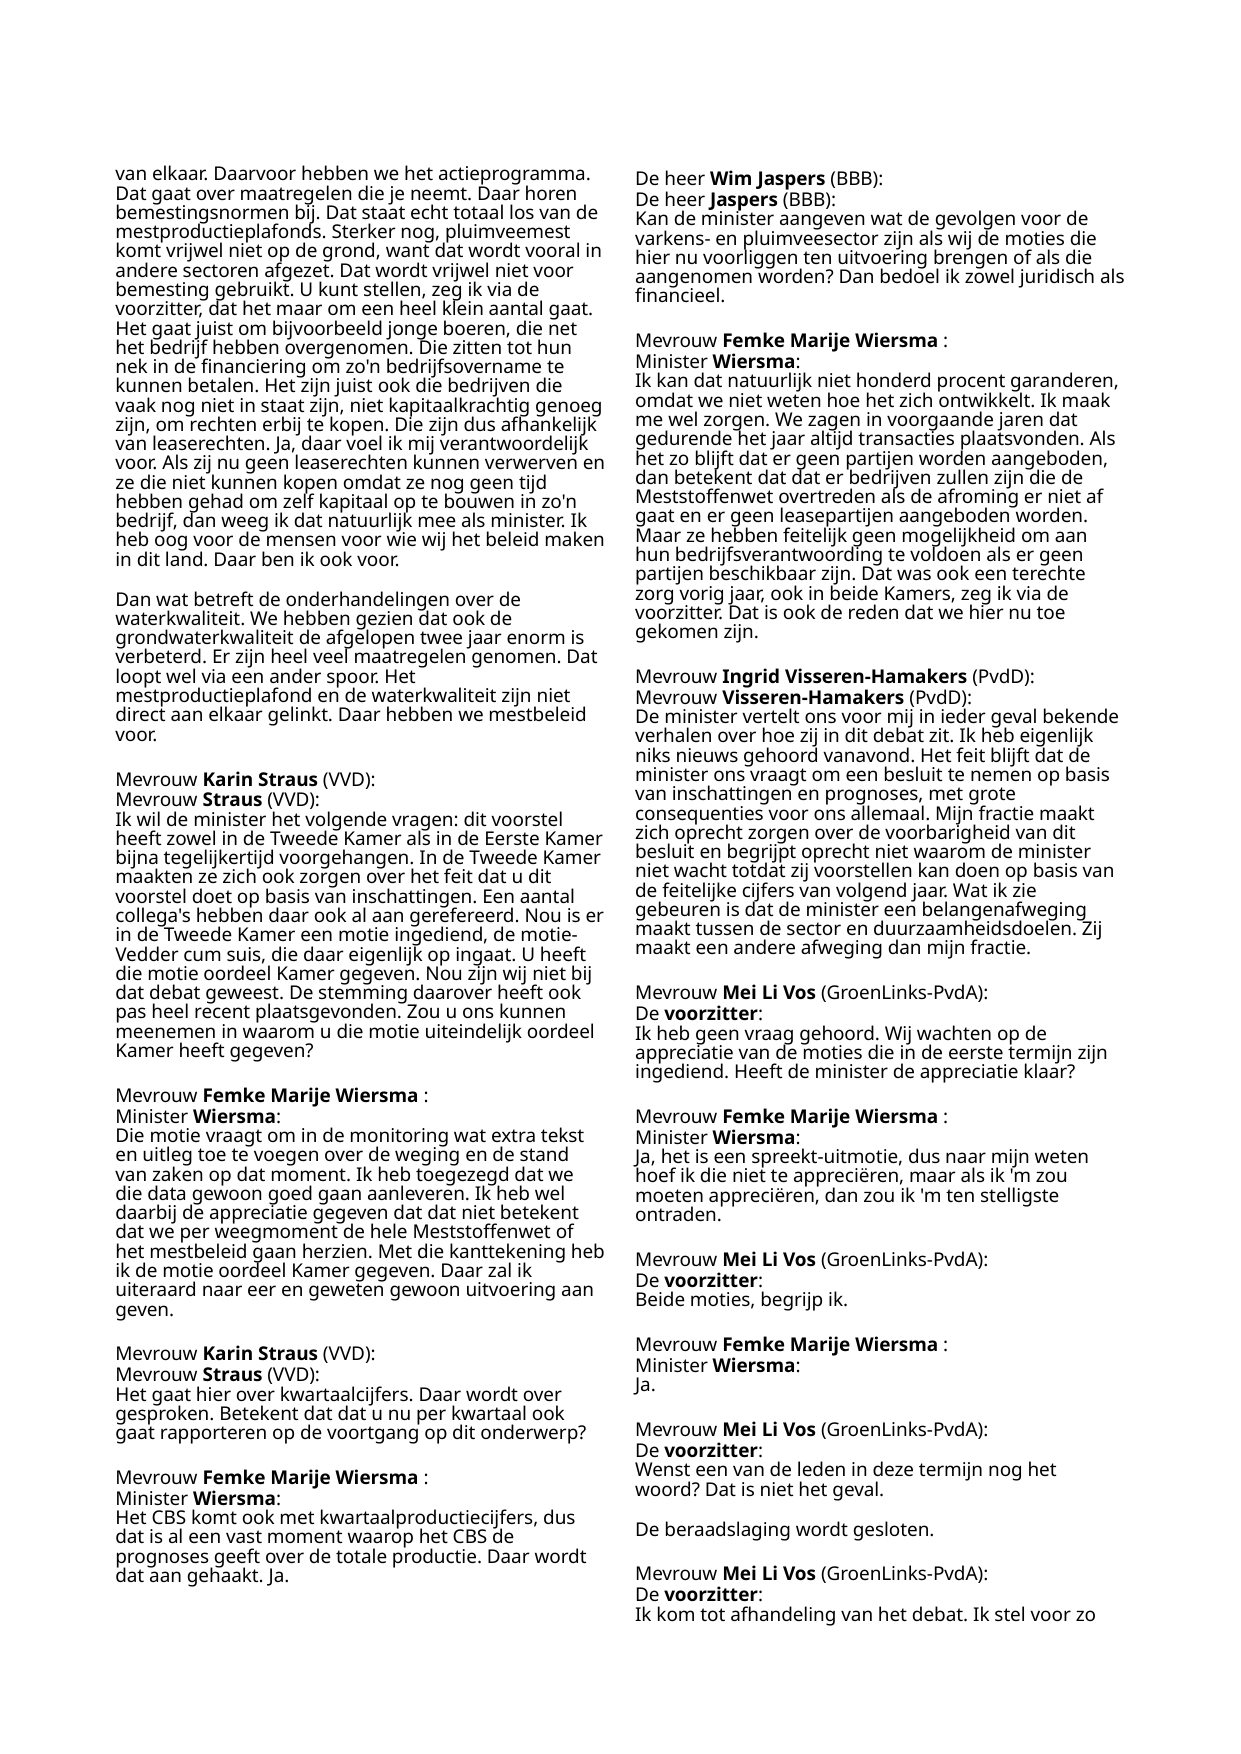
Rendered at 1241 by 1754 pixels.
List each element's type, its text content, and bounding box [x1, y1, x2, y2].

text Mevrouw Ingrid Visseren-Hamakers (PvdD): [635, 663, 1125, 689]
text Mevrouw Mei Li Vos (GroenLinks-PvdA): [635, 1246, 1125, 1272]
text Mevrouw Straus (VVD): [115, 791, 605, 811]
text Minister Wiersma: [115, 1490, 605, 1509]
text Ja. [635, 1376, 1125, 1395]
text Ja, het is een spreekt-uitmotie, dus naar mijn weten hoef ik die niet te appreciëren, maar als ik 'm zou moeten appreciëren, dan zou ik 'm ten stelligste ontraden. [635, 1148, 1125, 1225]
text Mevrouw Visseren-Hamakers (PvdD): [635, 689, 1125, 708]
text De minister vertelt ons voor mij in ieder geval bekende verhalen over hoe zij in dit debat zit. Ik heb eigenlijk niks nieuws gehoord vanavond. Het feit blijft dat de minister ons vraagt om een besluit te nemen op basis van inschattingen en prognoses, met grote consequenties voor ons allemaal. Mijn fractie maakt zich oprecht zorgen over de voorbarigheid van dit besluit en begrijpt oprecht niet waarom de minister niet wacht totdat zij voorstellen kan doen op basis van de feitelijke cijfers van volgend jaar. Wat ik zie gebeuren is dat de minister een belangenafweging maakt tussen de sector en duurzaamheidsdoelen. Zij maakt een andere afweging dan mijn fractie. [635, 708, 1125, 959]
text De voorzitter: [635, 1586, 1125, 1606]
text Mevrouw Femke Marije Wiersma : [635, 1103, 1125, 1129]
text Ik kom tot afhandeling van het debat. Ik stel voor zo [635, 1606, 1125, 1625]
text De beraadslaging wordt gesloten. [635, 1521, 1125, 1540]
text Dan wat betreft de onderhandelingen over de waterkwaliteit. We hebben gezien dat ook de grondwaterkwaliteit de afgelopen twee jaar enorm is verbeterd. Er zijn heel veel maatregelen genomen. Dat loopt wel via een ander spoor. Het mestproductieplafond en de waterkwaliteit zijn niet direct aan elkaar gelinkt. Daar hebben we mestbeleid voor. [115, 591, 605, 745]
text Het CBS komt ook met kwartaalproductiecijfers, dus dat is al een vast moment waarop het CBS de prognoses geeft over de totale productie. Daar wordt dat aan gehaakt. Ja. [115, 1509, 605, 1586]
text Ik wil de minister het volgende vragen: dit voorstel heeft zowel in de Tweede Kamer als in de Eerste Kamer bijna tegelijkertijd voorgehangen. In de Tweede Kamer maakten ze zich ook zorgen over het feit dat u dit voorstel doet op basis van inschattingen. Een aantal collega's hebben daar ook al aan gerefereerd. Nou is er in de Tweede Kamer een motie ingediend, de motie-Vedder cum suis, die daar eigenlijk op ingaat. U heeft die motie oordeel Kamer gegeven. Nou zijn wij niet bij dat debat geweest. De stemming daarover heeft ook pas heel recent plaatsgevonden. Zou u ons kunnen meenemen in waarom u die motie uiteindelijk oordeel Kamer heeft gegeven? [115, 811, 605, 1061]
text De voorzitter: [635, 1272, 1125, 1291]
text van elkaar. Daarvoor hebben we het actieprogramma. Dat gaat over maatregelen die je neemt. Daar horen bemestingsnormen bij. Dat staat echt totaal los van de mestproductieplafonds. Sterker nog, pluimveemest komt vrijwel niet op de grond, want dat wordt vooral in andere sectoren afgezet. Dat wordt vrijwel niet voor bemesting gebruikt. U kunt stellen, zeg ik via de voorzitter, dat het maar om een heel klein aantal gaat. Het gaat juist om bijvoorbeeld jonge boeren, die net het bedrijf hebben overgenomen. Die zitten tot hun nek in de financiering om zo'n bedrijfsovername te kunnen betalen. Het zijn juist ook die bedrijven die vaak nog niet in staat zijn, niet kapitaalkrachtig genoeg zijn, om rechten erbij te kopen. Die zijn dus afhankelijk van leaserechten. Ja, daar voel ik mij verantwoordelijk voor. Als zij nu geen leaserechten kunnen verwerven en ze die niet kunnen kopen omdat ze nog geen tijd hebben gehad om zelf kapitaal op te bouwen in zo'n bedrijf, dan weeg ik dat natuurlijk mee als minister. Ik heb oog voor de mensen voor wie wij het beleid maken in dit land. Daar ben ik ook voor. [115, 165, 605, 570]
text Minister Wiersma: [635, 353, 1125, 372]
text De voorzitter: [635, 1005, 1125, 1024]
text Wenst een van de leden in deze termijn nog het woord? Dat is niet het geval. [635, 1461, 1125, 1500]
text Mevrouw Femke Marije Wiersma : [635, 327, 1125, 353]
text Mevrouw Mei Li Vos (GroenLinks-PvdA): [635, 1561, 1125, 1586]
text Mevrouw Femke Marije Wiersma : [635, 1331, 1125, 1357]
text Ik heb geen vraag gehoord. Wij wachten op de appreciatie van de moties die in de eerste termijn zijn ingediend. Heeft de minister de appreciatie klaar? [635, 1024, 1125, 1082]
text Mevrouw Femke Marije Wiersma : [115, 1464, 605, 1490]
text De voorzitter: [635, 1442, 1125, 1461]
text Minister Wiersma: [635, 1129, 1125, 1148]
text Ik kan dat natuurlijk niet honderd procent garanderen, omdat we niet weten hoe het zich ontwikkelt. Ik maak me wel zorgen. We zagen in voorgaande jaren dat gedurende het jaar altijd transacties plaatsvonden. Als het zo blijft dat er geen partijen worden aangeboden, dan betekent dat dat er bedrijven zullen zijn die de Meststoffenwet overtreden als de afroming er niet af gaat en er geen leasepartijen aangeboden worden. Maar ze hebben feitelijk geen mogelijkheid om aan hun bedrijfsverantwoording te voldoen als er geen partijen beschikbaar zijn. Dat was ook een terechte zorg vorig jaar, ook in beide Kamers, zeg ik via de voorzitter. Dat is ook de reden dat we hier nu toe gekomen zijn. [635, 372, 1125, 642]
text Beide moties, begrijp ik. [635, 1291, 1125, 1310]
text Mevrouw Femke Marije Wiersma : [115, 1082, 605, 1108]
text Het gaat hier over kwartaalcijfers. Daar wordt over gesproken. Betekent dat dat u nu per kwartaal ook gaat rapporteren op de voortgang op dit onderwerp? [115, 1386, 605, 1443]
text Mevrouw Karin Straus (VVD): [115, 1341, 605, 1366]
text De heer Jaspers (BBB): [635, 191, 1125, 210]
text Minister Wiersma: [115, 1108, 605, 1127]
text De heer Wim Jaspers (BBB): [635, 165, 1125, 191]
text Die motie vraagt om in de monitoring wat extra tekst en uitleg toe te voegen over de weging en de stand van zaken op dat moment. Ik heb toegezegd dat we die data gewoon goed gaan aanleveren. Ik heb wel daarbij de appreciatie gegeven dat dat niet betekent dat we per weegmoment de hele Meststoffenwet of het mestbeleid gaan herzien. Met die kanttekening heb ik de motie oordeel Kamer gegeven. Daar zal ik uiteraard naar eer en geweten gewoon uitvoering aan geven. [115, 1127, 605, 1320]
text Mevrouw Karin Straus (VVD): [115, 766, 605, 791]
text Mevrouw Straus (VVD): [115, 1366, 605, 1386]
text Mevrouw Mei Li Vos (GroenLinks-PvdA): [635, 1416, 1125, 1442]
text Mevrouw Mei Li Vos (GroenLinks-PvdA): [635, 979, 1125, 1005]
text Minister Wiersma: [635, 1357, 1125, 1376]
text Kan de minister aangeven wat de gevolgen voor de varkens- en pluimveesector zijn als wij de moties die hier nu voorliggen ten uitvoering brengen of als die aangenomen worden? Dan bedoel ik zowel juridisch als financieel. [635, 210, 1125, 307]
